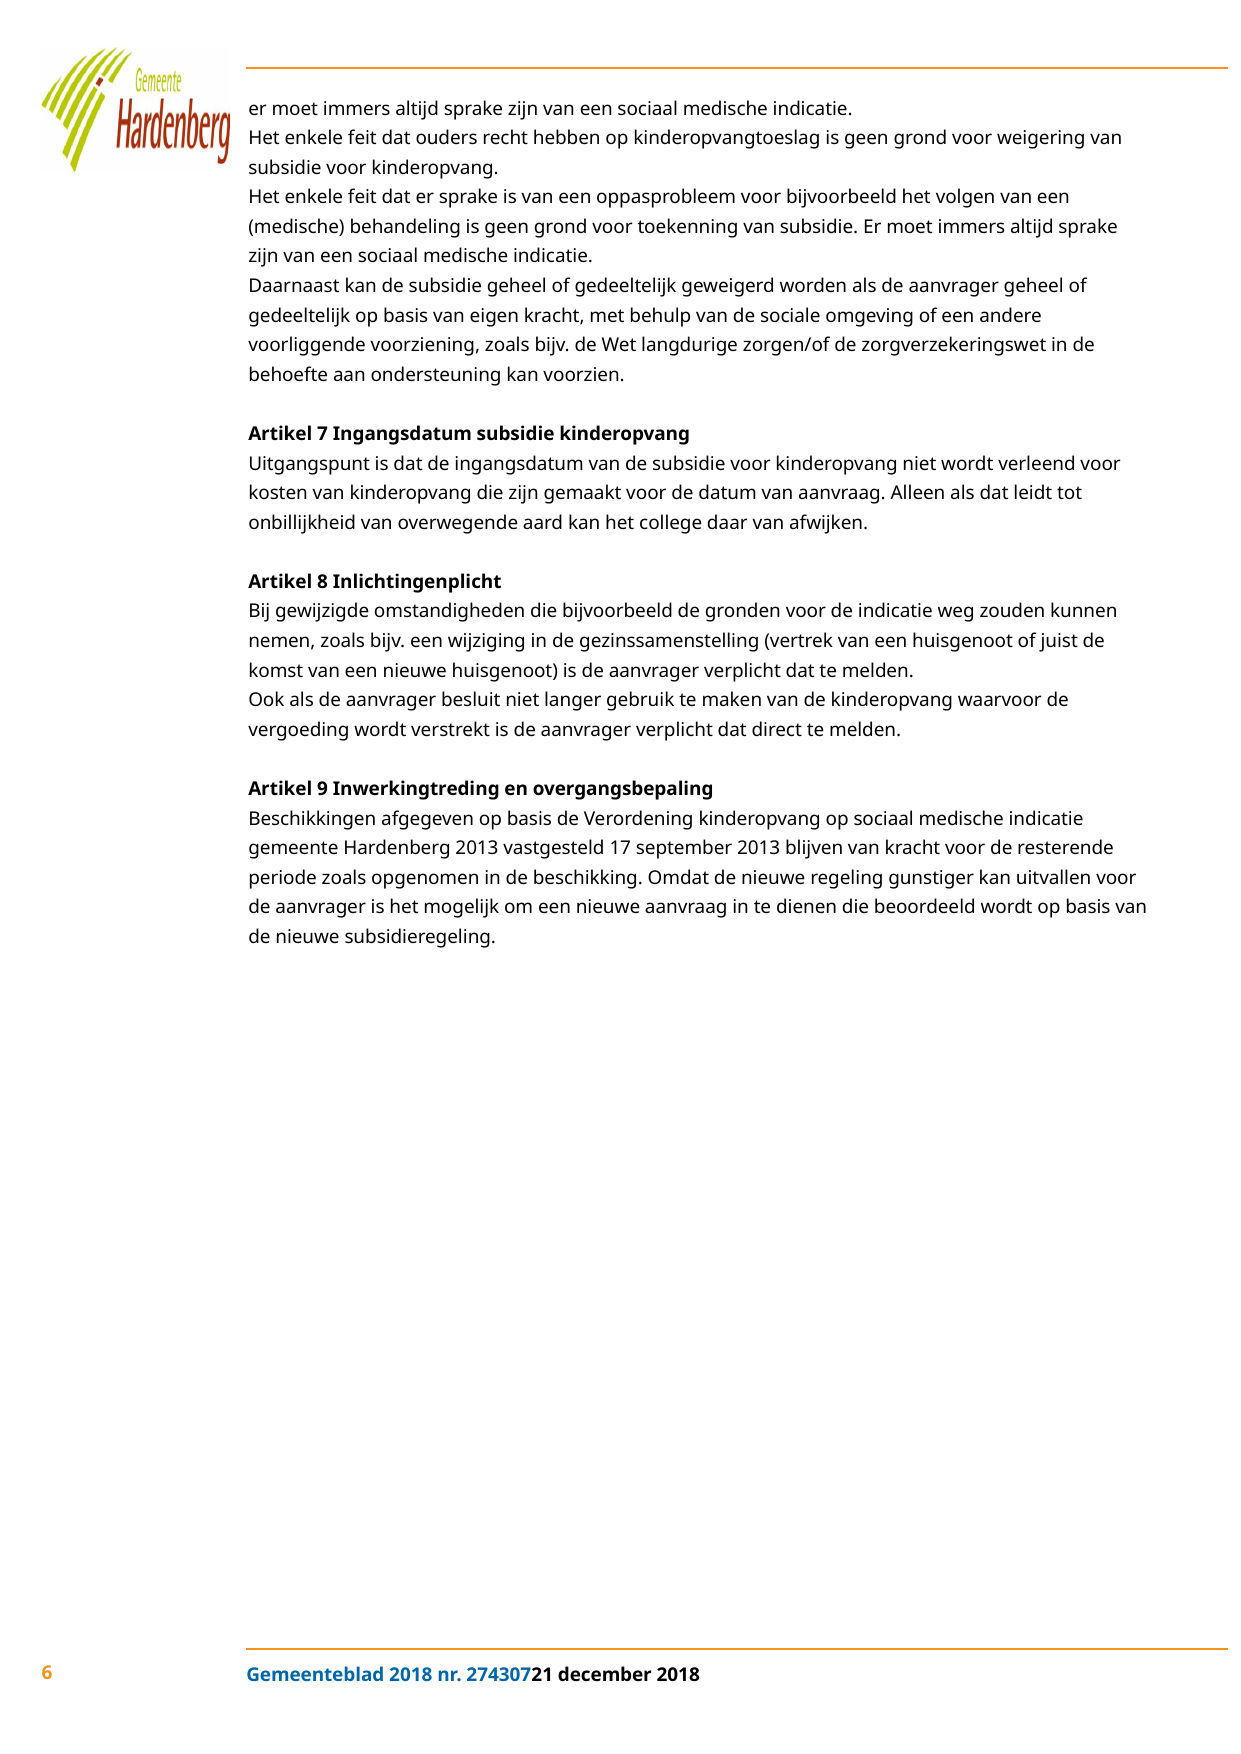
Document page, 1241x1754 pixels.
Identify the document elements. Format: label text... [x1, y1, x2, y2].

text Beschikkingen afgegeven op basis de Verordening kinderopvang op sociaal medische indicatie gemeente Hardenberg 2013 vastgesteld 17 september 2013 blijven van kracht voor de resterende periode zoals opgenomen in de beschikking. Omdat de nieuwe regeling gunstiger kan uitvallen voor de aanvrager is het mogelijk om een nieuwe aanvraag in te dienen die beoordeeld wordt op basis van de nieuwe subsidieregeling. [248, 805, 1152, 949]
text Artikel 8 Inlichtingenplicht [248, 568, 1152, 594]
text Het enkele feit dat ouders recht hebben op kinderopvangtoeslag is geen grond voor weigering van subsidie voor kinderopvang. [248, 124, 1152, 180]
text Daarnaast kan de subsidie geheel of gedeeltelijk geweigerd worden als de aanvrager geheel of gedeeltelijk op basis van eigen kracht, met behulp van de sociale omgeving of een andere voorliggende voorziening, zoals bijv. de Wet langdurige zorgen/of de zorgverzekeringswet in de behoefte aan ondersteuning kan voorzien. [248, 272, 1152, 387]
text Ook als de aanvrager besluit niet langer gebruik te maken van de kinderopvang waarvoor de vergoeding wordt verstrekt is de aanvrager verplicht dat direct te melden. [248, 686, 1152, 742]
text er moet immers altijd sprake zijn van een sociaal medische indicatie. [248, 95, 1152, 121]
text Bij gewijzigde omstandigheden die bijvoorbeeld de gronden voor de indicatie weg zouden kunnen nemen, zoals bijv. een wijziging in de gezinssamenstelling (vertrek van een huisgenoot of juist de komst van een nieuwe huisgenoot) is de aanvrager verplicht dat te melden. [248, 598, 1152, 683]
text Het enkele feit dat er sprake is van een oppasprobleem voor bijvoorbeeld het volgen van een (medische) behandeling is geen grond voor toekenning van subsidie. Er moet immers altijd sprake zijn van een sociaal medische indicatie. [248, 183, 1152, 268]
text Artikel 7 Ingangsdatum subsidie kinderopvang [248, 420, 1152, 446]
text Uitgangspunt is dat de ingangsdatum van de subsidie voor kinderopvang niet wordt verleend voor kosten van kinderopvang die zijn gemaakt voor de datum van aanvraag. Alleen als dat leidt tot onbillijkheid van overwegende aard kan het college daar van afwijken. [248, 450, 1152, 535]
text Artikel 9 Inwerkingtreding en overgangsbepaling [248, 775, 1152, 801]
picture [41, 47, 231, 172]
